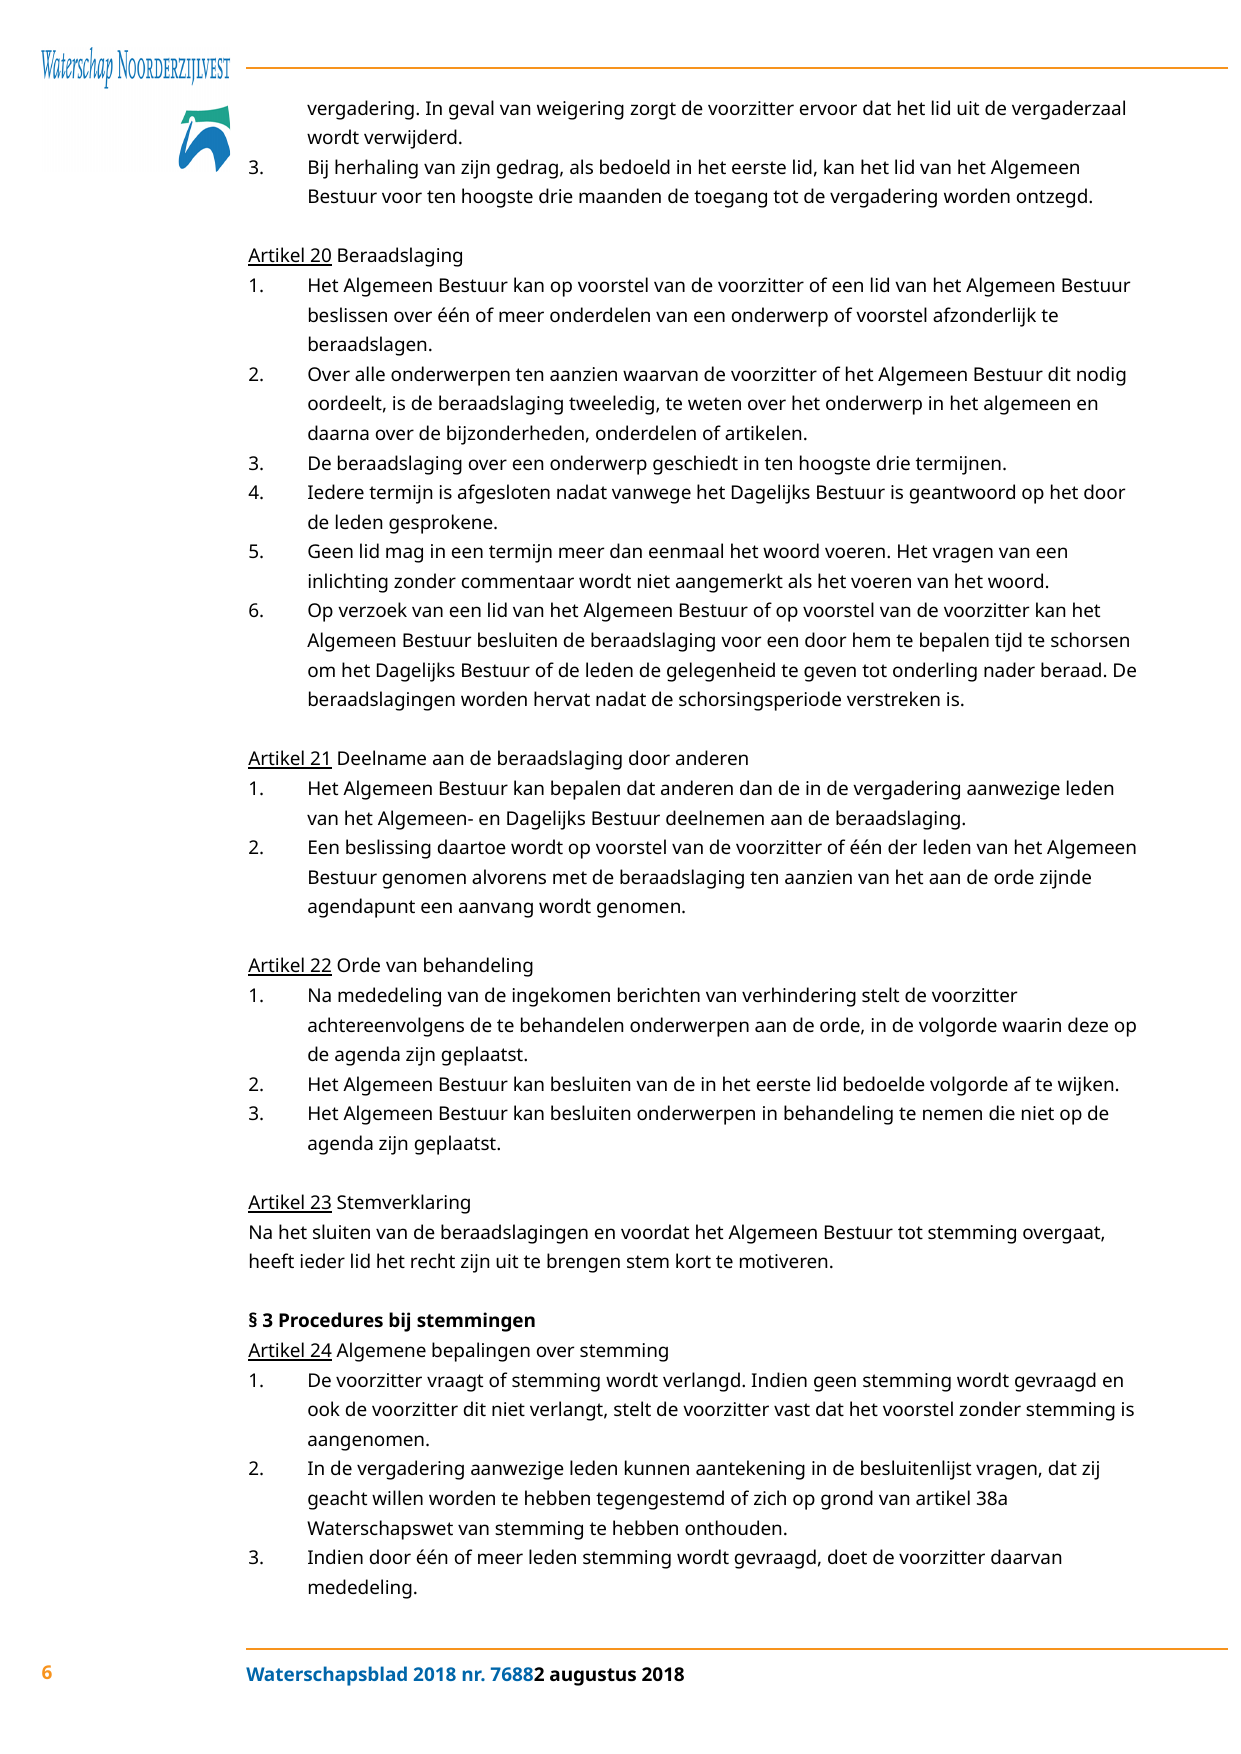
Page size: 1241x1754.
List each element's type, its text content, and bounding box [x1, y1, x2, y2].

list De voorzitter vraagt of stemming wordt verlangd. Indien geen stemming wordt gevraagd en ook de voorzitter dit niet verlangt, stelt de voorzitter vast dat het voorstel zonder stemming is aangenomen. [248, 1367, 1152, 1452]
list Iedere termijn is afgesloten nadat vanwege het Dagelijks Bestuur is geantwoord op het door de leden gesprokene. [248, 479, 1152, 535]
list Geen lid mag in een termijn meer dan eenmaal het woord voeren. Het vragen van een inlichting zonder commentaar wordt niet aangemerkt als het voeren van het woord. [248, 538, 1152, 594]
text Artikel 20 Beraadslaging [248, 243, 1152, 268]
list Bij herhaling van zijn gedrag, als bedoeld in het eerste lid, kan het lid van het Algemeen Bestuur voor ten hoogste drie maanden de toegang tot de vergadering worden ontzegd. [248, 154, 1152, 209]
list In de vergadering aanwezige leden kunnen aantekening in de besluitenlijst vragen, dat zij geacht willen worden te hebben tegengestemd of zich op grond van artikel 38a Waterschapswet van stemming te hebben onthouden. [248, 1456, 1152, 1541]
picture [41, 47, 231, 172]
list Het Algemeen Bestuur kan op voorstel van de voorzitter of een lid van het Algemeen Bestuur beslissen over één of meer onderdelen van een onderwerp of voorstel afzonderlijk te beraadslagen. [248, 272, 1152, 357]
list Na mededeling van de ingekomen berichten van verhindering stelt de voorzitter achtereenvolgens de te behandelen onderwerpen aan de orde, in de volgorde waarin deze op de agenda zijn geplaatst. [248, 982, 1152, 1067]
list Op verzoek van een lid van het Algemeen Bestuur of op voorstel van de voorzitter kan het Algemeen Bestuur besluiten de beraadslaging voor een door hem te bepalen tijd te schorsen om het Dagelijks Bestuur of de leden de gelegenheid te geven tot onderling nader beraad. De beraadslagingen worden hervat nadat de schorsingsperiode verstreken is. [248, 598, 1152, 712]
list Het Algemeen Bestuur kan bepalen dat anderen dan de in de vergadering aanwezige leden van het Algemeen- en Dagelijks Bestuur deelnemen aan de beraadslaging. [248, 775, 1152, 831]
text Artikel 21 Deelname aan de beraadslaging door anderen [248, 746, 1152, 771]
list Een beslissing daartoe wordt op voorstel van de voorzitter of één der leden van het Algemeen Bestuur genomen alvorens met de beraadslaging ten aanzien van het aan de orde zijnde agendapunt een aanvang wordt genomen. [248, 834, 1152, 919]
text Artikel 23 Stemverklaring [248, 1189, 1152, 1215]
list Het Algemeen Bestuur kan besluiten onderwerpen in behandeling te nemen die niet op de agenda zijn geplaatst. [248, 1101, 1152, 1156]
text § 3 Procedures bij stemmingen [248, 1308, 1152, 1333]
list Over alle onderwerpen ten aanzien waarvan de voorzitter of het Algemeen Bestuur dit nodig oordeelt, is de beraadslaging tweeledig, te weten over het onderwerp in het algemeen en daarna over de bijzonderheden, onderdelen of artikelen. [248, 361, 1152, 446]
text Artikel 22 Orde van behandeling [248, 953, 1152, 978]
list vergadering. In geval van weigering zorgt de voorzitter ervoor dat het lid uit de vergaderzaal wordt verwijderd. [248, 95, 1152, 150]
text Artikel 24 Algemene bepalingen over stemming [248, 1337, 1152, 1363]
text Na het sluiten van de beraadslagingen en voordat het Algemeen Bestuur tot stemming overgaat, heeft ieder lid het recht zijn uit te brengen stem kort te motiveren. [248, 1219, 1152, 1274]
list Indien door één of meer leden stemming wordt gevraagd, doet de voorzitter daarvan mededeling. [248, 1544, 1152, 1600]
list Het Algemeen Bestuur kan besluiten van de in het eerste lid bedoelde volgorde af te wijken. [248, 1071, 1152, 1097]
list De beraadslaging over een onderwerp geschiedt in ten hoogste drie termijnen. [248, 450, 1152, 476]
